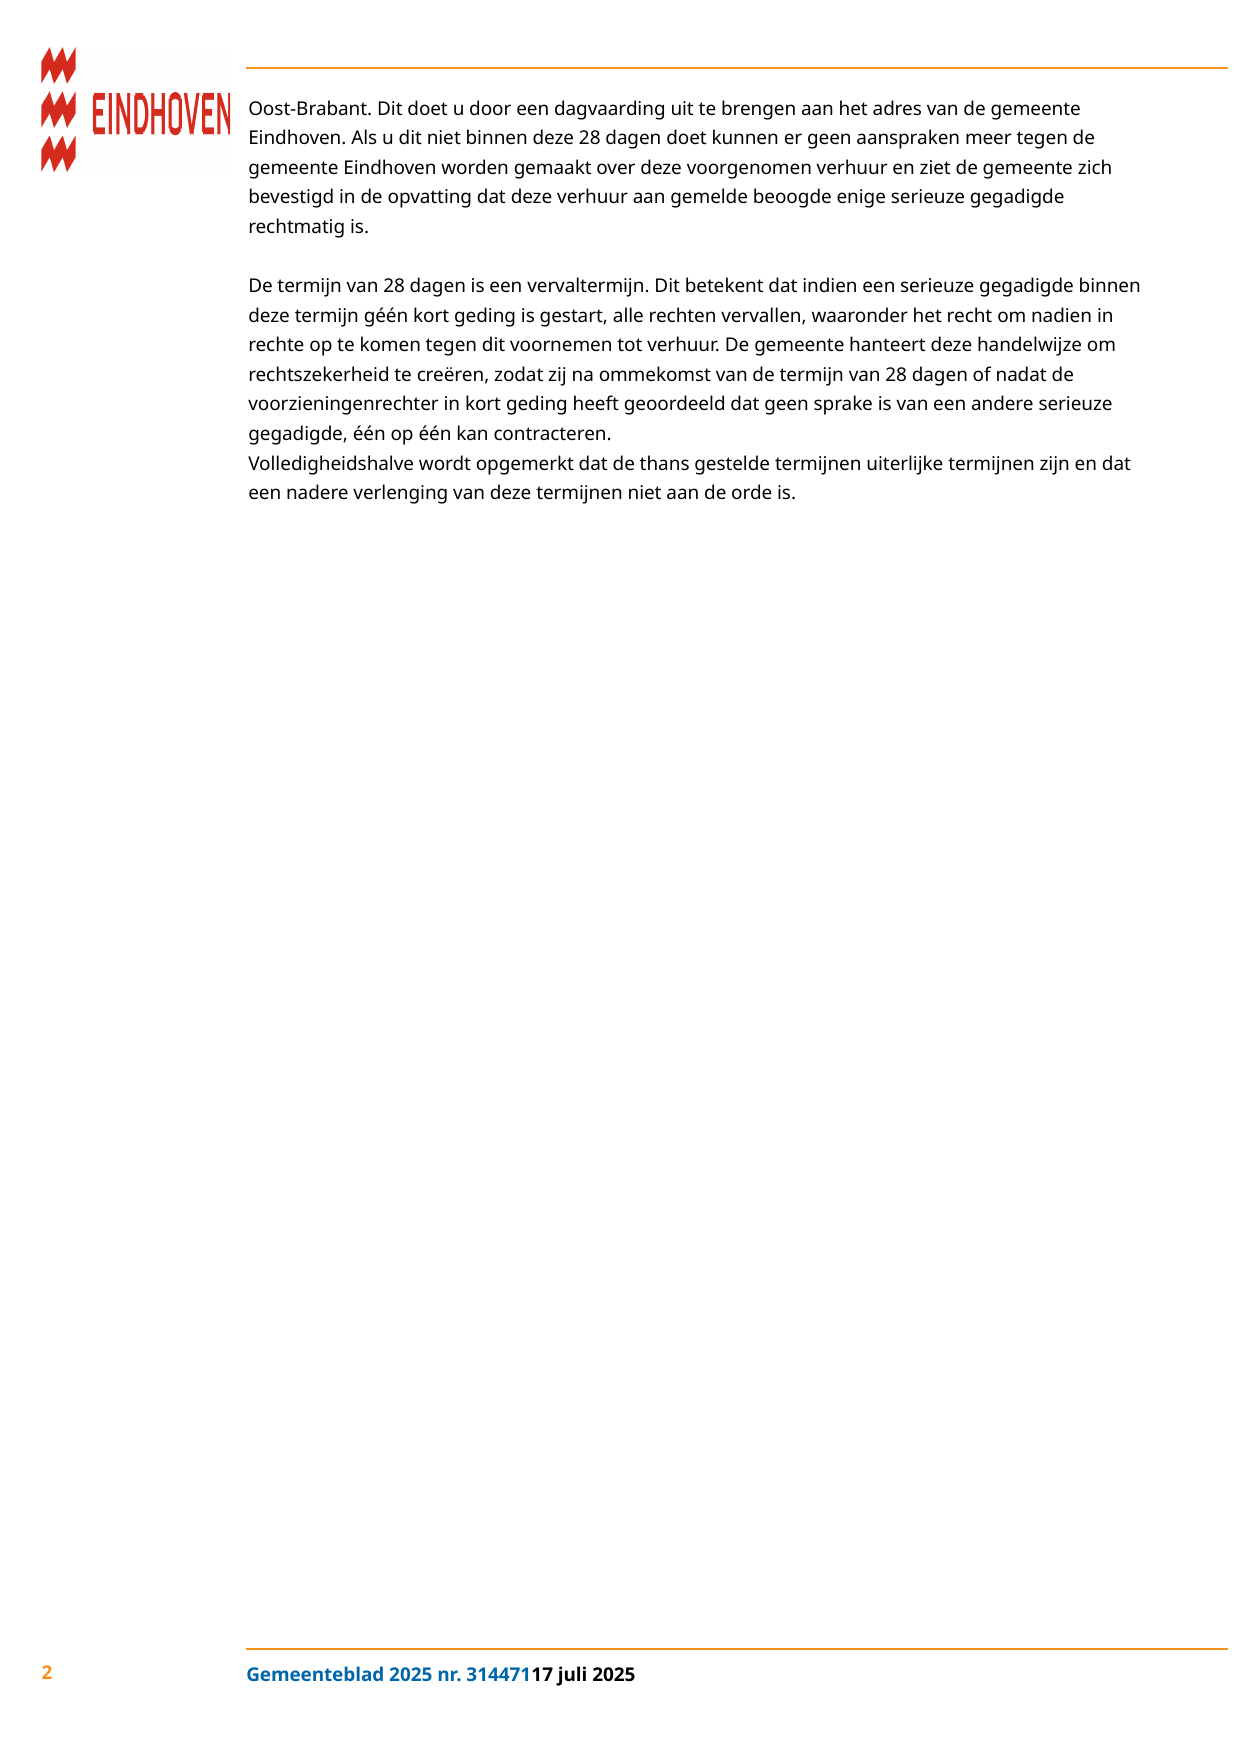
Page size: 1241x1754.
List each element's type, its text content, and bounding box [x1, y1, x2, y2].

text De termijn van 28 dagen is een vervaltermijn. Dit betekent dat indien een serieuze gegadigde binnen deze termijn géén kort geding is gestart, alle rechten vervallen, waaronder het recht om nadien in rechte op te komen tegen dit voornemen tot verhuur. De gemeente hanteert deze handelwijze om rechtszekerheid te creëren, zodat zij na ommekomst van de termijn van 28 dagen of nadat de voorzieningenrechter in kort geding heeft geoordeeld dat geen sprake is van een andere serieuze gegadigde, één op één kan contracteren. [248, 272, 1152, 446]
picture [41, 47, 231, 172]
text Volledigheidshalve wordt opgemerkt dat de thans gestelde termijnen uiterlijke termijnen zijn en dat een nadere verlenging van deze termijnen niet aan de orde is. [248, 450, 1152, 505]
text Oost-Brabant. Dit doet u door een dagvaarding uit te brengen aan het adres van de gemeente Eindhoven. Als u dit niet binnen deze 28 dagen doet kunnen er geen aanspraken meer tegen de gemeente Eindhoven worden gemaakt over deze voorgenomen verhuur en ziet de gemeente zich bevestigd in de opvatting dat deze verhuur aan gemelde beoogde enige serieuze gegadigde rechtmatig is. [248, 95, 1152, 239]
